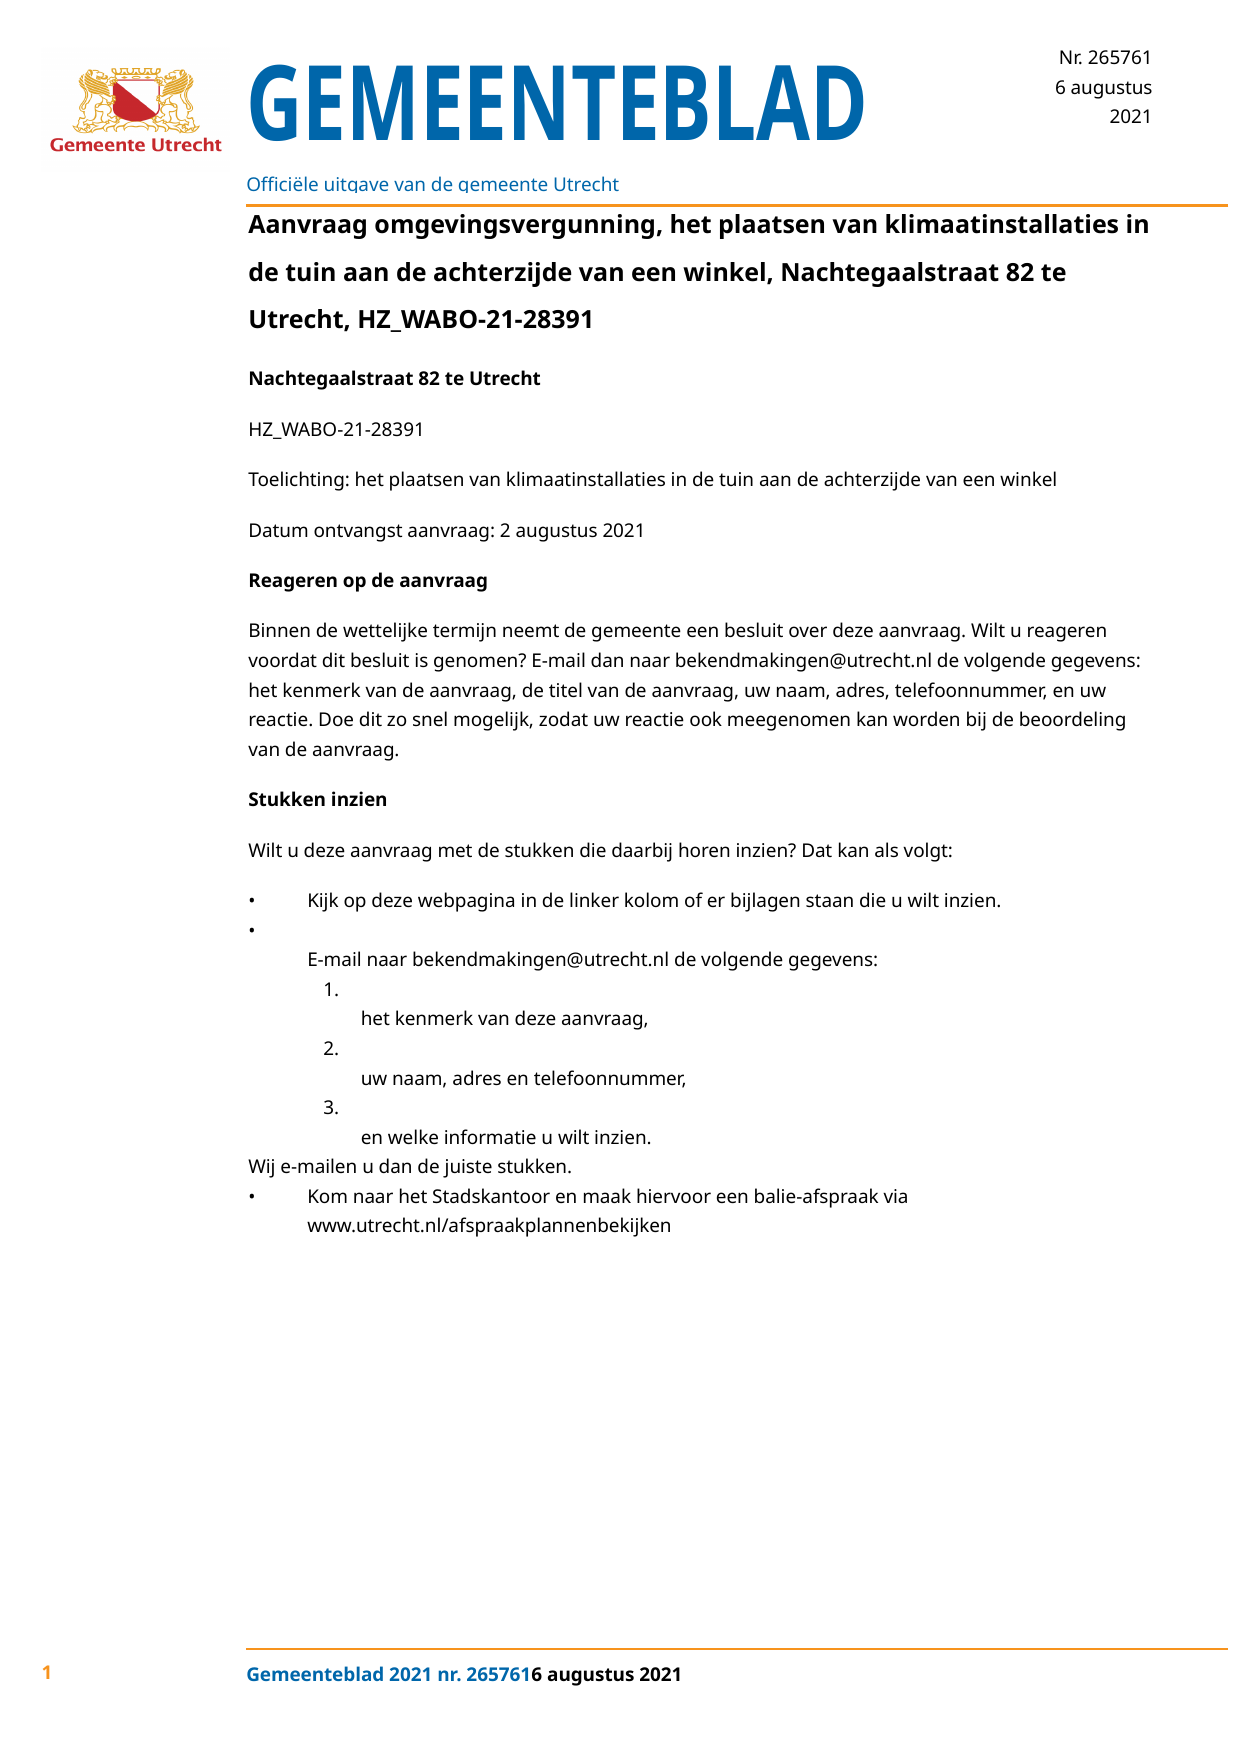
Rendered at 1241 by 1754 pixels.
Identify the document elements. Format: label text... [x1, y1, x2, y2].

text HZ_WABO-21-28391 [248, 416, 1152, 442]
text Datum ontvangst aanvraag: 2 augustus 2021 [248, 517, 1152, 542]
picture [41, 47, 231, 172]
list uw naam, adres en telefoonnummer, [323, 1065, 1152, 1090]
text Stukken inzien [248, 786, 1152, 812]
text Reageren op de aanvraag [248, 567, 1152, 593]
text Toelichting: het plaatsen van klimaatinstallaties in de tuin aan de achterzijde van een winkel [248, 466, 1152, 492]
list Kijk op deze webpagina in de linker kolom of er bijlagen staan die u wilt inzien. [248, 887, 1152, 913]
text Wij e-mailen u dan de juiste stukken. [248, 1153, 1152, 1179]
text Binnen de wettelijke termijn neemt de gemeente een besluit over deze aanvraag. Wilt u reageren voordat dit besluit is genomen? E-mail dan naar bekendmakingen@utrecht.nl de volgende gegevens: het kenmerk van de aanvraag, de titel van de aanvraag, uw naam, adres, telefoonnummer, en uw reactie. Doe dit zo snel mogelijk, zodat uw reactie ook meegenomen kan worden bij de beoordeling van de aanvraag. [248, 618, 1152, 762]
list Kom naar het Stadskantoor en maak hiervoor een balie-afspraak via www.utrecht.nl/afspraakplannenbekijken [248, 1183, 1152, 1238]
list E-mail naar bekendmakingen@utrecht.nl de volgende gegevens: [248, 946, 1152, 972]
text Wilt u deze aanvraag met de stukken die daarbij horen inzien? Dat kan als volgt: [248, 837, 1152, 862]
list en welke informatie u wilt inzien. [323, 1124, 1152, 1149]
text Nachtegaalstraat 82 te Utrecht [248, 366, 1152, 391]
text Aanvraag omgevingsvergunning, het plaatsen van klimaatinstallaties in de tuin aan de achterzijde van een winkel, Nachtegaalstraat 82 te Utrecht, HZ_WABO-21-28391 [248, 207, 1152, 336]
list het kenmerk van deze aanvraag, [323, 1006, 1152, 1031]
